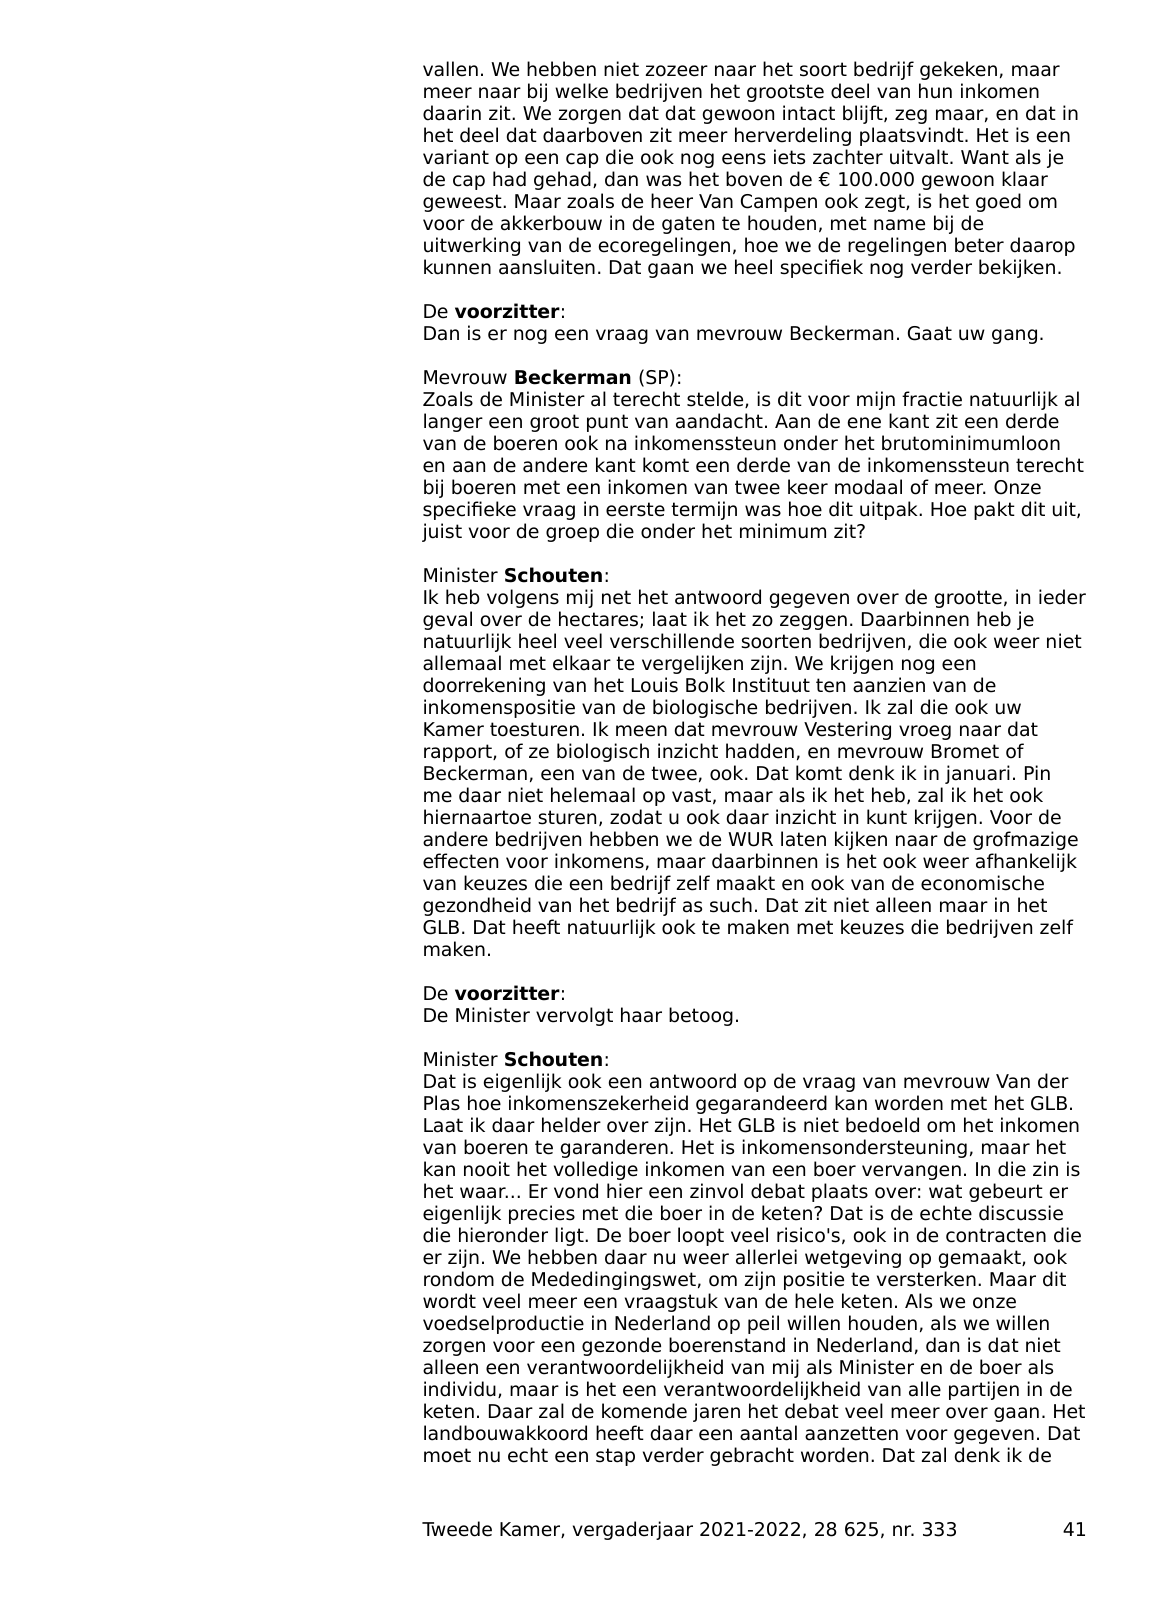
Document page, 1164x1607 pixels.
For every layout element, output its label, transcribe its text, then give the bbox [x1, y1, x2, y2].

text vallen. We hebben niet zozeer naar het soort bedrijf gekeken, maar meer naar bij welke bedrijven het grootste deel van hun inkomen daarin zit. We zorgen dat dat gewoon intact blijft, zeg maar, en dat in het deel dat daarboven zit meer herverdeling plaatsvindt. Het is een variant op een cap die ook nog eens iets zachter uitvalt. Want als je de cap had gehad, dan was het boven de € 100.000 gewoon klaar geweest. Maar zoals de heer Van Campen ook zegt, is het goed om voor de akkerbouw in de gaten te houden, met name bij de uitwerking van de ecoregelingen, hoe we de regelingen beter daarop kunnen aansluiten. Dat gaan we heel specifiek nog verder bekijken. [422, 59, 1087, 279]
text Mevrouw Beckerman (SP): [422, 367, 1087, 389]
text Dan is er nog een vraag van mevrouw Beckerman. Gaat uw gang. [422, 323, 1087, 345]
text Minister Schouten: [422, 565, 1087, 587]
text De voorzitter: [422, 301, 1087, 323]
text Ik heb volgens mij net het antwoord gegeven over de grootte, in ieder geval over de hectares; laat ik het zo zeggen. Daarbinnen heb je natuurlijk heel veel verschillende soorten bedrijven, die ook weer niet allemaal met elkaar te vergelijken zijn. We krijgen nog een doorrekening van het Louis Bolk Instituut ten aanzien van de inkomenspositie van de biologische bedrijven. Ik zal die ook uw Kamer toesturen. Ik meen dat mevrouw Vestering vroeg naar dat rapport, of ze biologisch inzicht hadden, en mevrouw Bromet of Beckerman, een van de twee, ook. Dat komt denk ik in januari. Pin me daar niet helemaal op vast, maar als ik het heb, zal ik het ook hiernaartoe sturen, zodat u ook daar inzicht in kunt krijgen. Voor de andere bedrijven hebben we de WUR laten kijken naar de grofmazige effecten voor inkomens, maar daarbinnen is het ook weer afhankelijk van keuzes die een bedrijf zelf maakt en ook van de economische gezondheid van het bedrijf as such. Dat zit niet alleen maar in het GLB. Dat heeft natuurlijk ook te maken met keuzes die bedrijven zelf maken. [422, 587, 1087, 961]
text De Minister vervolgt haar betoog. [422, 1005, 1087, 1027]
text De voorzitter: [422, 983, 1087, 1005]
text Minister Schouten: [422, 1049, 1087, 1071]
text Zoals de Minister al terecht stelde, is dit voor mijn fractie natuurlijk al langer een groot punt van aandacht. Aan de ene kant zit een derde van de boeren ook na inkomenssteun onder het brutominimumloon en aan de andere kant komt een derde van de inkomenssteun terecht bij boeren met een inkomen van twee keer modaal of meer. Onze specifieke vraag in eerste termijn was hoe dit uitpak. Hoe pakt dit uit, juist voor de groep die onder het minimum zit? [422, 389, 1087, 543]
text Dat is eigenlijk ook een antwoord op de vraag van mevrouw Van der Plas hoe inkomenszekerheid gegarandeerd kan worden met het GLB. Laat ik daar helder over zijn. Het GLB is niet bedoeld om het inkomen van boeren te garanderen. Het is inkomensondersteuning, maar het kan nooit het volledige inkomen van een boer vervangen. In die zin is het waar... Er vond hier een zinvol debat plaats over: wat gebeurt er eigenlijk precies met die boer in de keten? Dat is de echte discussie die hieronder ligt. De boer loopt veel risico's, ook in de contracten die er zijn. We hebben daar nu weer allerlei wetgeving op gemaakt, ook rondom de Mededingingswet, om zijn positie te versterken. Maar dit wordt veel meer een vraagstuk van de hele keten. Als we onze voedselproductie in Nederland op peil willen houden, als we willen zorgen voor een gezonde boerenstand in Nederland, dan is dat niet alleen een verantwoordelijkheid van mij als Minister en de boer als individu, maar is het een verantwoordelijkheid van alle partijen in de keten. Daar zal de komende jaren het debat veel meer over gaan. Het landbouwakkoord heeft daar een aantal aanzetten voor gegeven. Dat moet nu echt een stap verder gebracht worden. Dat zal denk ik de [422, 1071, 1087, 1467]
